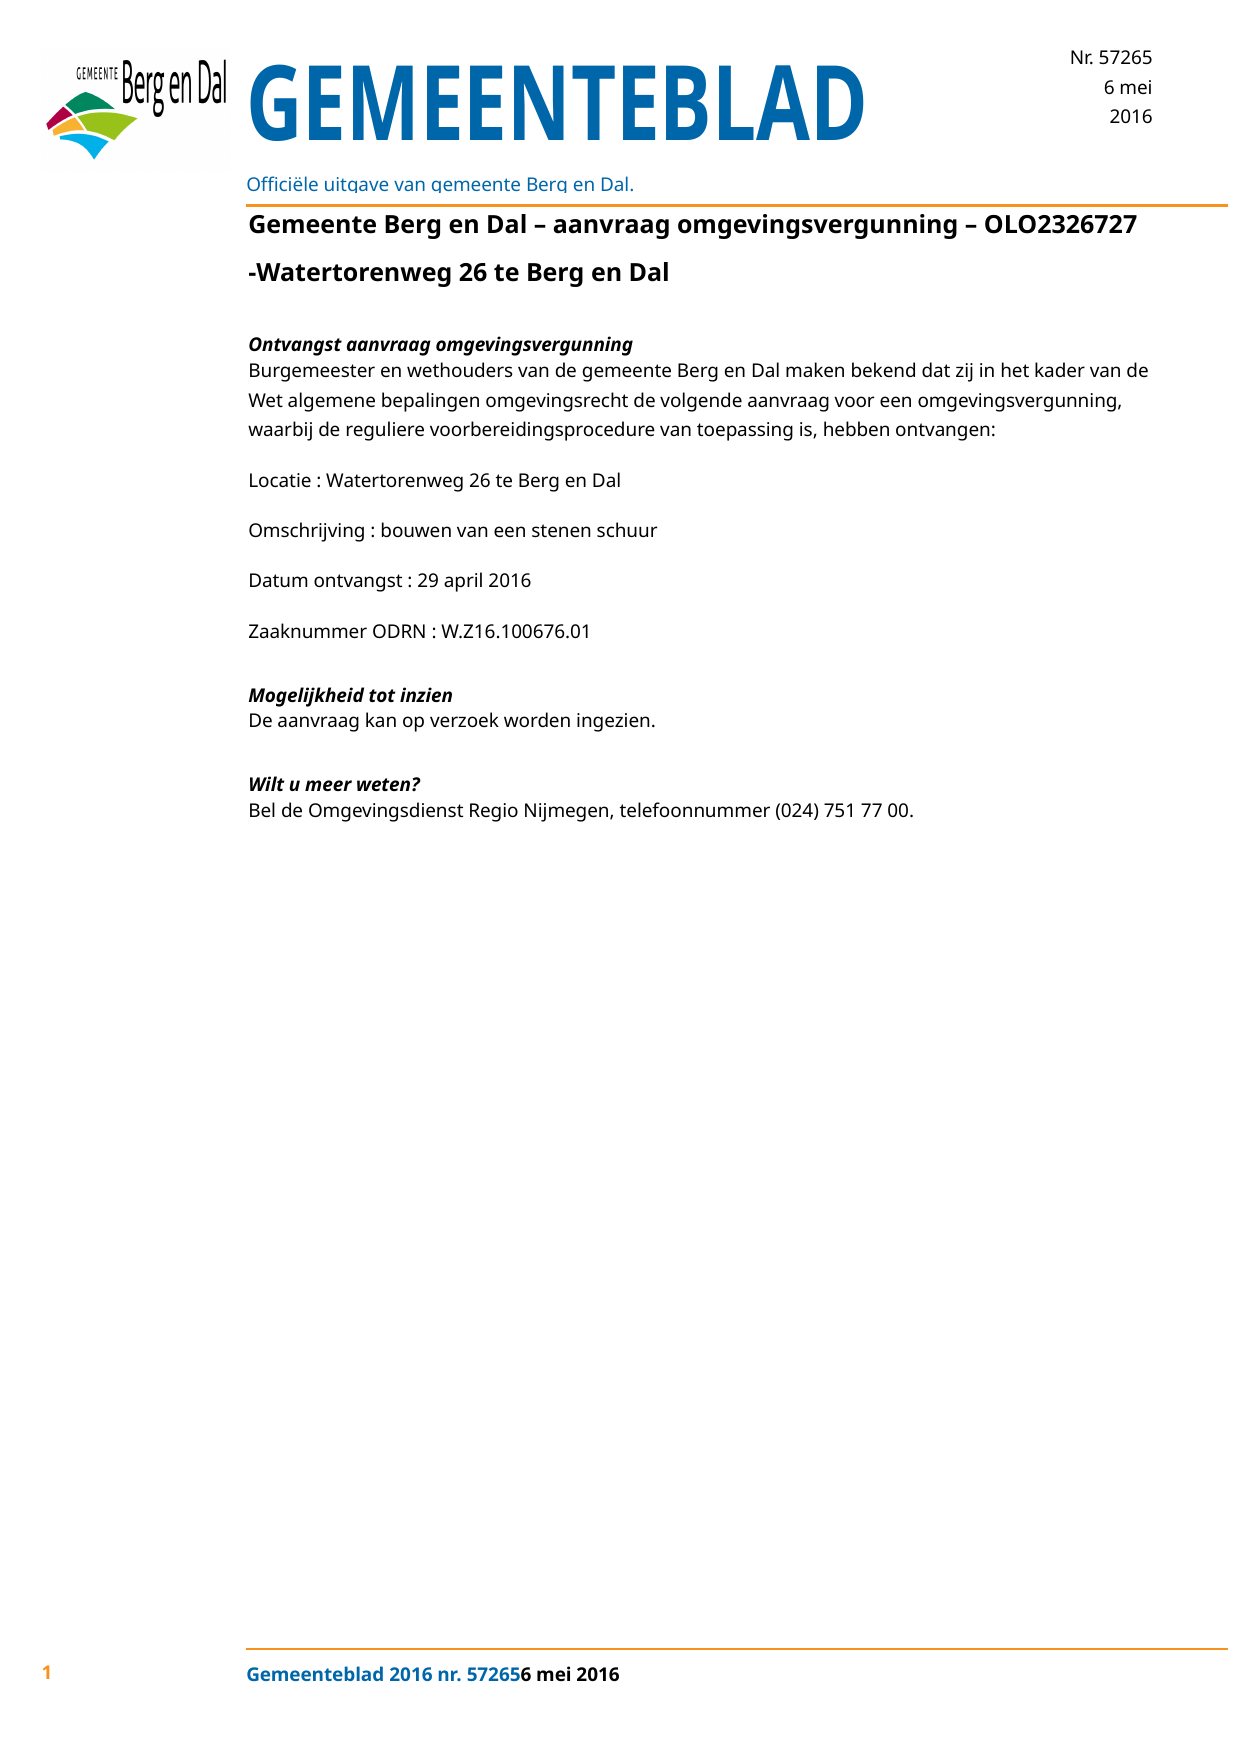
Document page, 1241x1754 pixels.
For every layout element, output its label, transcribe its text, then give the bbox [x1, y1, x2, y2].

text Zaaknummer ODRN : W.Z16.100676.01 [248, 618, 1152, 644]
text Wilt u meer weten? [248, 772, 1152, 797]
text Ontvangst aanvraag omgevingsvergunning [248, 331, 1152, 357]
text De aanvraag kan op verzoek worden ingezien. [248, 708, 1152, 733]
text Gemeente Berg en Dal – aanvraag omgevingsvergunning – OLO2326727 -Watertorenweg 26 te Berg en Dal [248, 207, 1152, 288]
text Burgemeester en wethouders van de gemeente Berg en Dal maken bekend dat zij in het kader van de Wet algemene bepalingen omgevingsrecht de volgende aanvraag voor een omgevingsvergunning, waarbij de reguliere voorbereidingsprocedure van toepassing is, hebben ontvangen: [248, 357, 1152, 442]
text Bel de Omgevingsdienst Regio Nijmegen, telefoonnummer (024) 751 77 00. [248, 797, 1152, 823]
text Mogelijkheid tot inzien [248, 682, 1152, 708]
text Locatie : Watertorenweg 26 te Berg en Dal [248, 467, 1152, 492]
text Omschrijving : bouwen van een stenen schuur [248, 517, 1152, 543]
text Datum ontvangst : 29 april 2016 [248, 568, 1152, 593]
picture [41, 47, 231, 172]
